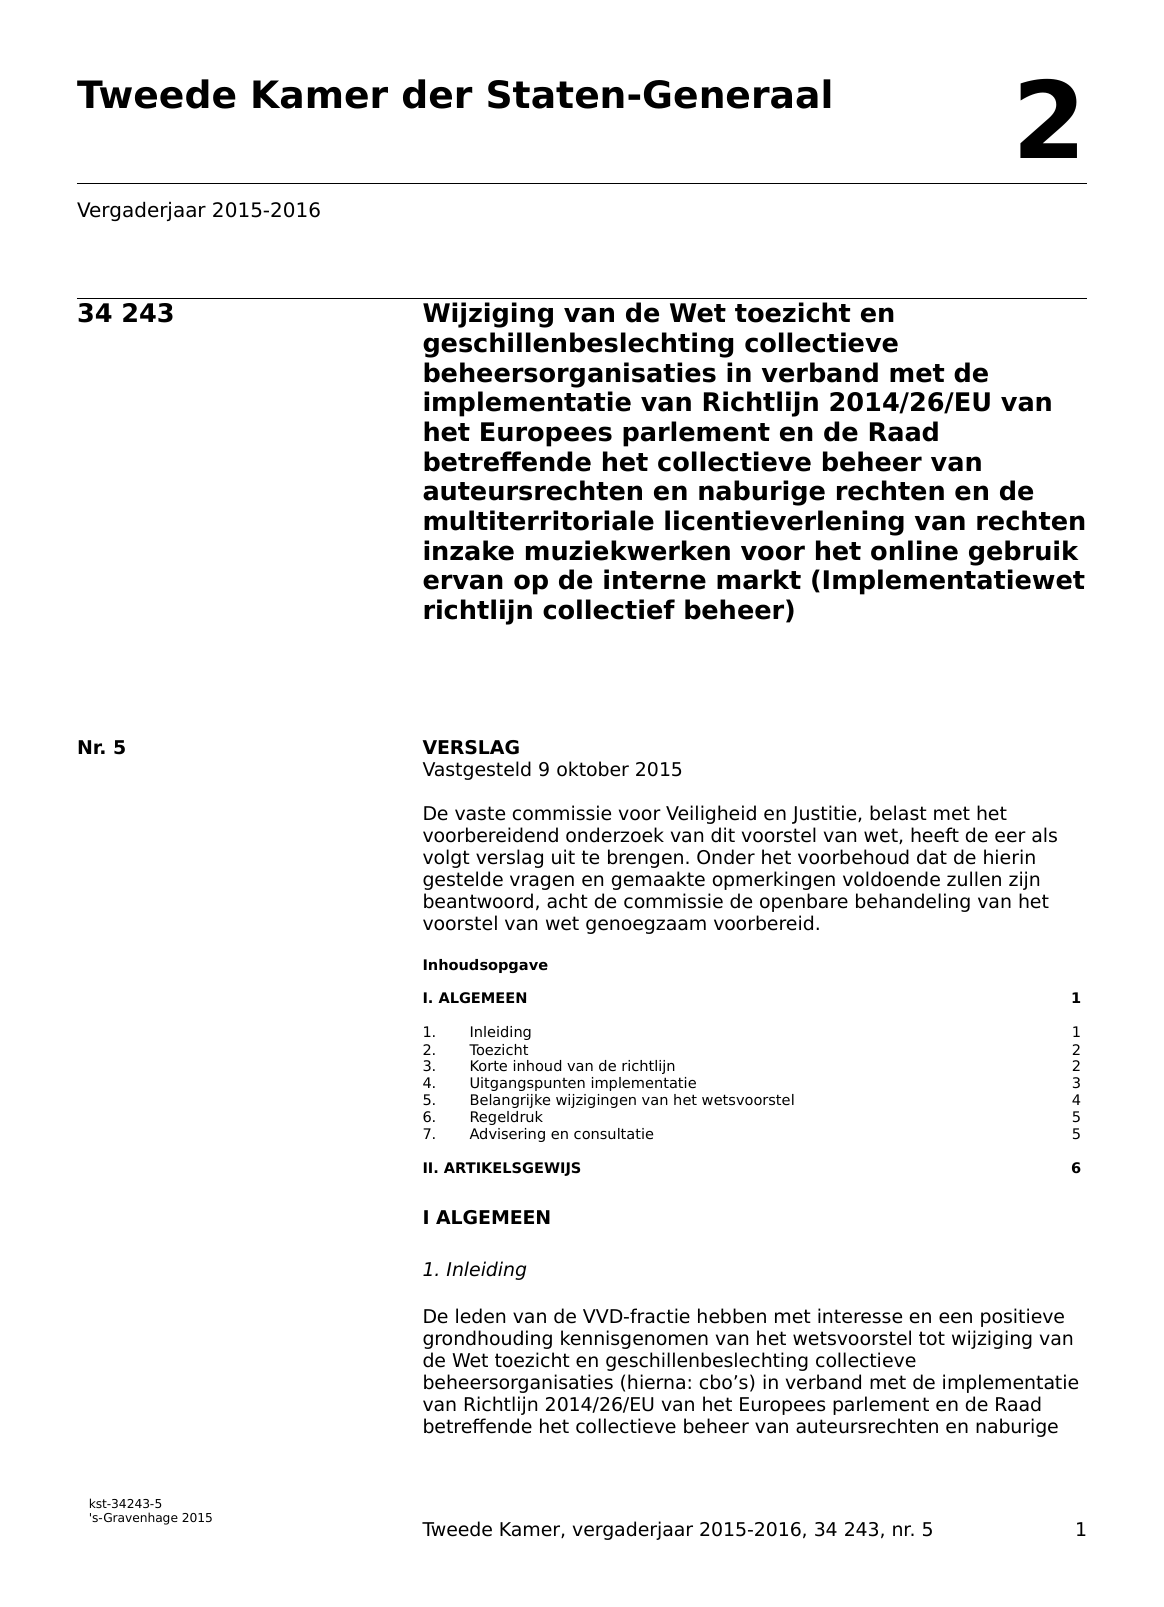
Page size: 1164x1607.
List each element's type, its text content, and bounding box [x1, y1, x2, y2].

table_cell [987, 974, 1087, 990]
table_cell Vergaderjaar 2015-2016 [77, 184, 1087, 298]
table_header Inhoudsopgave [422, 956, 987, 973]
table_cell 6 [987, 1160, 1087, 1177]
table_cell 3 [987, 1075, 1087, 1092]
text kst-34243-5 [88, 1497, 323, 1511]
table_cell [463, 974, 987, 990]
subtitle I ALGEMEEN [422, 1207, 1087, 1229]
table_header Tweede Kamer der Staten-Generaal [77, 59, 886, 183]
table_cell Korte inhoud van de richtlijn [463, 1058, 987, 1075]
table_cell 1 [987, 1024, 1087, 1041]
table_cell [987, 1008, 1087, 1024]
text De leden van de VVD-fractie hebben met interesse en een positieve grondhouding kennisgenomen van het wetsvoorstel tot wijziging van de Wet toezicht en geschillenbeslechting collectieve beheersorganisaties (hierna: cbo’s) in verband met de implementatie van Richtlijn 2014/26/EU van het Europees parlement en de Raad betreffende het collectieve beheer van auteursrechten en naburige [422, 1306, 1087, 1438]
table_cell 5 [987, 1126, 1087, 1143]
table_cell 2. [422, 1041, 463, 1058]
table_cell Toezicht [463, 1041, 987, 1058]
subtitle 1. Inleiding [422, 1259, 1087, 1281]
table_cell 4 [987, 1092, 1087, 1109]
table_cell Belangrijke wijzigingen van het wetsvoorstel [463, 1092, 987, 1109]
subtitle Nr. 5 VERSLAG [77, 737, 1087, 758]
table_cell [987, 1143, 1087, 1160]
table_header [987, 956, 1087, 973]
table_cell 2 [987, 1041, 1087, 1058]
table_cell 1. [422, 1024, 463, 1041]
table_cell I. ALGEMEEN [422, 990, 987, 1007]
text De vaste commissie voor Veiligheid en Justitie, belast met het voorbereidend onderzoek van dit voorstel van wet, heeft de eer als volgt verslag uit te brengen. Onder het voorbehoud dat de hierin gestelde vragen en gemaakte opmerkingen voldoende zullen zijn beantwoord, acht de commissie de openbare behandeling van het voorstel van wet genoegzaam voorbereid. [422, 803, 1087, 934]
table_cell 2 [987, 1058, 1087, 1075]
table_cell 3. [422, 1058, 463, 1075]
table_cell [463, 1008, 987, 1024]
table_cell II. ARTIKELSGEWIJS [422, 1160, 987, 1177]
text Vastgesteld 9 oktober 2015 [422, 758, 1087, 781]
table_header 2 [886, 59, 1087, 183]
table_cell 7. [422, 1126, 463, 1143]
table_cell 6. [422, 1109, 463, 1126]
table_cell [422, 974, 463, 990]
table_cell Regeldruk [463, 1109, 987, 1126]
table_cell 5 [987, 1109, 1087, 1126]
text 's-Gravenhage 2015 [88, 1511, 323, 1525]
table_cell [422, 1143, 463, 1160]
table_cell [463, 1143, 987, 1160]
table_cell 4. [422, 1075, 463, 1092]
subtitle 34 243 Wijziging van de Wet toezicht en geschillenbeslechting collectieve beheersorganisaties in verband met de implementatie van Richtlijn 2014/26/EU van het Europees parlement en de Raad betreffende het collectieve beheer van auteursrechten en naburige rechten en de multiterritoriale licentieverlening van rechten inzake muziekwerken voor het online gebruik ervan op de interne markt (Implementatiewet richtlijn collectief beheer) [77, 299, 1087, 626]
table_cell Advisering en consultatie [463, 1126, 987, 1143]
table_cell 5. [422, 1092, 463, 1109]
table_cell [422, 1008, 463, 1024]
table_cell 1 [987, 990, 1087, 1007]
table_cell Uitgangspunten implementatie [463, 1075, 987, 1092]
table_cell Inleiding [463, 1024, 987, 1041]
